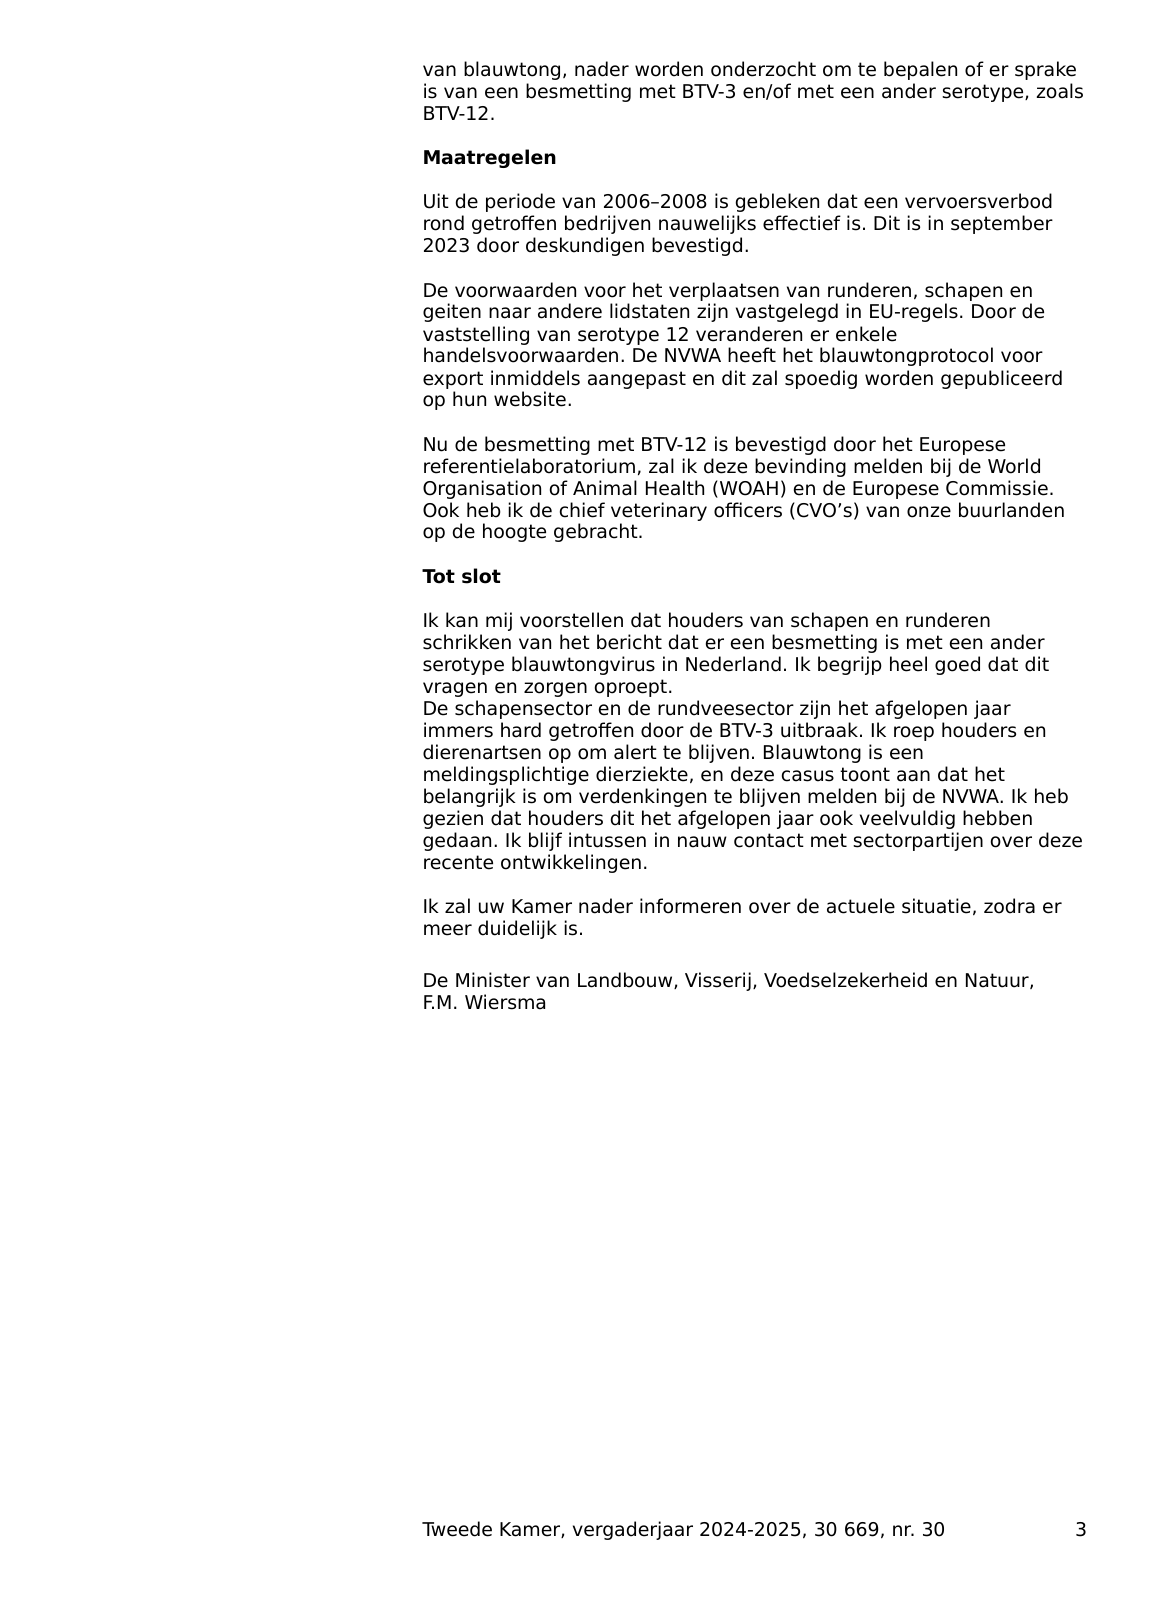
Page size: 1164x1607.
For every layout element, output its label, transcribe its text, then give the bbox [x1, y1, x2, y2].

text van blauwtong, nader worden onderzocht om te bepalen of er sprake is van een besmetting met BTV-3 en/of met een ander serotype, zoals BTV-12. [422, 59, 1087, 125]
subtitle Tot slot [422, 566, 1087, 588]
text De Minister van Landbouw, Visserij, Voedselzekerheid en Natuur, F.M. Wiersma [422, 970, 1087, 1014]
text De schapensector en de rundveesector zijn het afgelopen jaar immers hard getroffen door de BTV-3 uitbraak. Ik roep houders en dierenartsen op om alert te blijven. Blauwtong is een meldingsplichtige dierziekte, en deze casus toont aan dat het belangrijk is om verdenkingen te blijven melden bij de NVWA. Ik heb gezien dat houders dit het afgelopen jaar ook veelvuldig hebben gedaan. Ik blijf intussen in nauw contact met sectorpartijen over deze recente ontwikkelingen. [422, 698, 1087, 873]
text Ik kan mij voorstellen dat houders van schapen en runderen schrikken van het bericht dat er een besmetting is met een ander serotype blauwtongvirus in Nederland. Ik begrijp heel goed dat dit vragen en zorgen oproept. [422, 610, 1087, 698]
text De voorwaarden voor het verplaatsen van runderen, schapen en geiten naar andere lidstaten zijn vastgelegd in EU-regels. Door de vaststelling van serotype 12 veranderen er enkele handelsvoorwaarden. De NVWA heeft het blauwtongprotocol voor export inmiddels aangepast en dit zal spoedig worden gepubliceerd op hun website. [422, 279, 1087, 411]
subtitle Maatregelen [422, 147, 1087, 169]
text Nu de besmetting met BTV-12 is bevestigd door het Europese referentielaboratorium, zal ik deze bevinding melden bij de World Organisation of Animal Health (WOAH) en de Europese Commissie. Ook heb ik de chief veterinary officers (CVO’s) van onze buurlanden op de hoogte gebracht. [422, 433, 1087, 543]
text Ik zal uw Kamer nader informeren over de actuele situatie, zodra er meer duidelijk is. [422, 896, 1087, 940]
text Uit de periode van 2006–2008 is gebleken dat een vervoersverbod rond getroffen bedrijven nauwelijks effectief is. Dit is in september 2023 door deskundigen bevestigd. [422, 191, 1087, 257]
